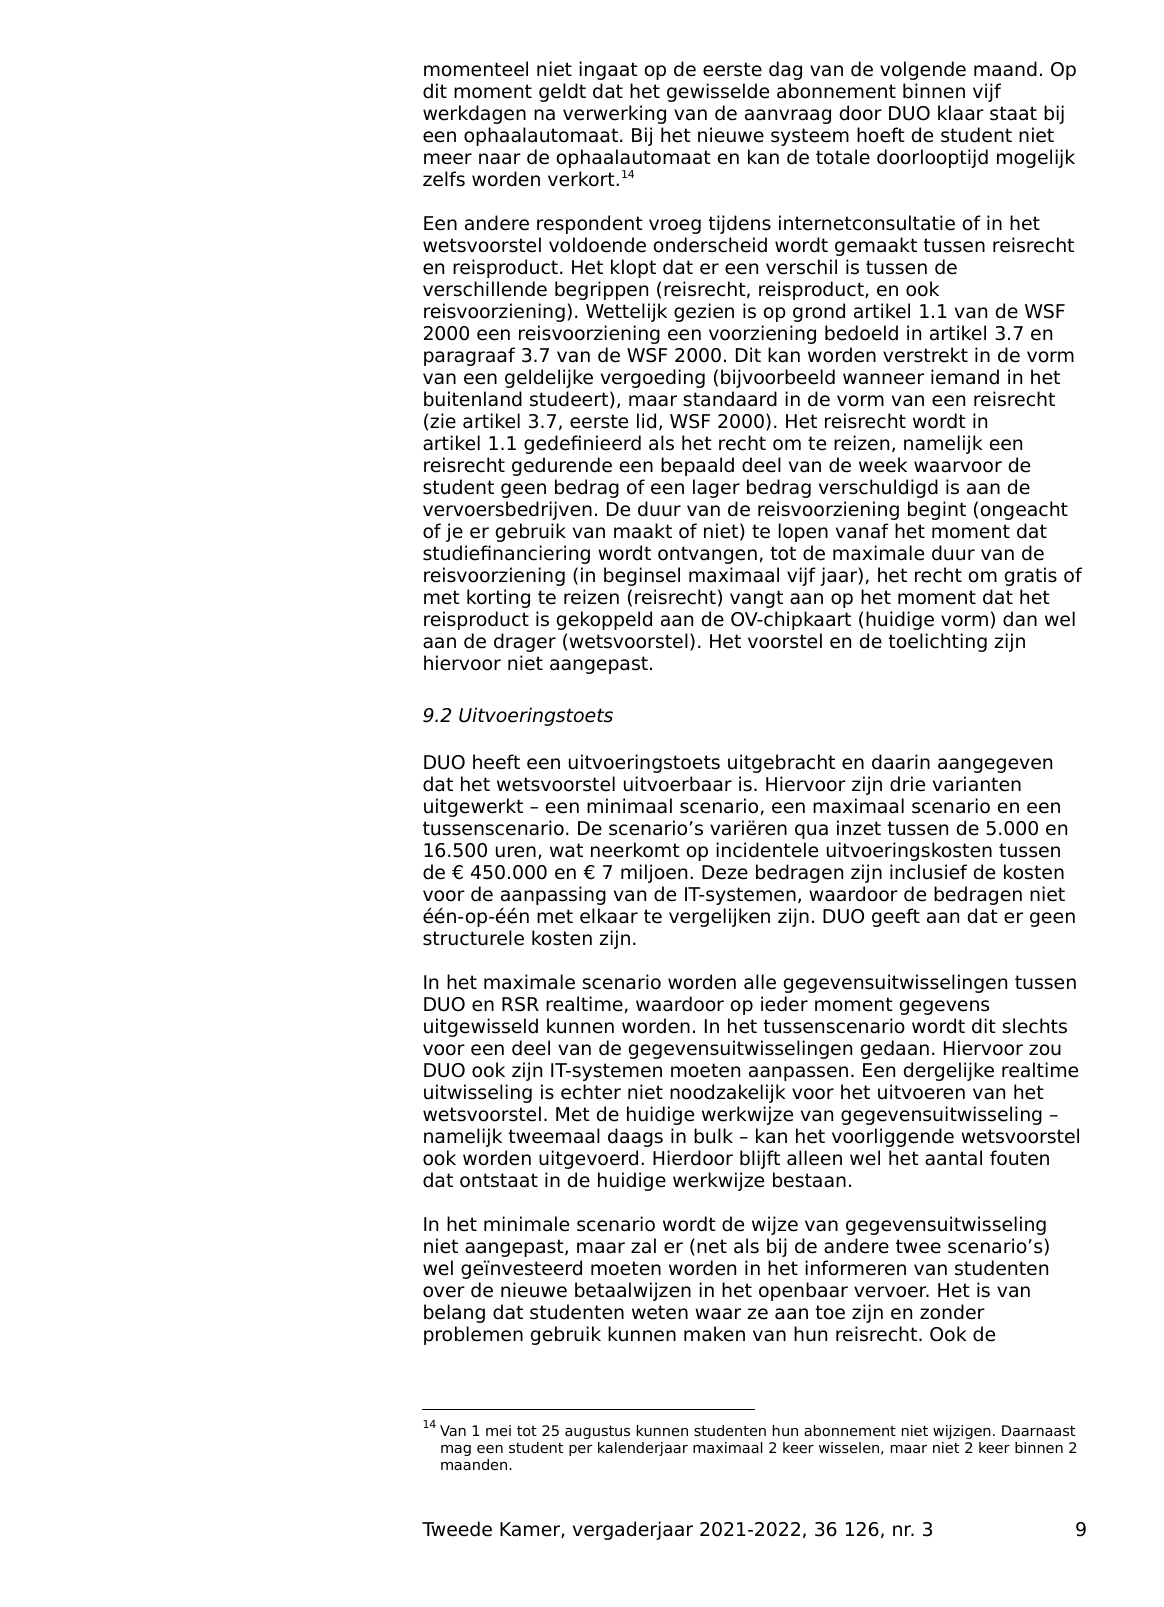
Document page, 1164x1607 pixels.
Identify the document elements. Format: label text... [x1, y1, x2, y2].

text In het maximale scenario worden alle gegevensuitwisselingen tussen DUO en RSR realtime, waardoor op ieder moment gegevens uitgewisseld kunnen worden. In het tussenscenario wordt dit slechts voor een deel van de gegevensuitwisselingen gedaan. Hiervoor zou DUO ook zijn IT-systemen moeten aanpassen. Een dergelijke realtime uitwisseling is echter niet noodzakelijk voor het uitvoeren van het wetsvoorstel. Met de huidige werkwijze van gegevensuitwisseling – namelijk tweemaal daags in bulk – kan het voorliggende wetsvoorstel ook worden uitgevoerd. Hierdoor blijft alleen wel het aantal fouten dat ontstaat in de huidige werkwijze bestaan. [422, 972, 1087, 1191]
text In het minimale scenario wordt de wijze van gegevensuitwisseling niet aangepast, maar zal er (net als bij de andere twee scenario’s) wel geïnvesteerd moeten worden in het informeren van studenten over de nieuwe betaalwijzen in het openbaar vervoer. Het is van belang dat studenten weten waar ze aan toe zijn en zonder problemen gebruik kunnen maken van hun reisrecht. Ook de [422, 1214, 1087, 1346]
text momenteel niet ingaat op de eerste dag van de volgende maand. Op dit moment geldt dat het gewisselde abonnement binnen vijf werkdagen na verwerking van de aanvraag door DUO klaar staat bij een ophaalautomaat. Bij het nieuwe systeem hoeft de student niet meer naar de ophaalautomaat en kan de totale doorlooptijd mogelijk zelfs worden verkort. [422, 59, 1087, 191]
text Van 1 mei tot 25 augustus kunnen studenten hun abonnement niet wijzigen. Daarnaast mag een student per kalenderjaar maximaal 2 keer wisselen, maar niet 2 keer binnen 2 maanden. [422, 1418, 1087, 1474]
text DUO heeft een uitvoeringstoets uitgebracht en daarin aangegeven dat het wetsvoorstel uitvoerbaar is. Hiervoor zijn drie varianten uitgewerkt – een minimaal scenario, een maximaal scenario en een tussenscenario. De scenario’s variëren qua inzet tussen de 5.000 en 16.500 uren, wat neerkomt op incidentele uitvoeringskosten tussen de € 450.000 en € 7 miljoen. Deze bedragen zijn inclusief de kosten voor de aanpassing van de IT-systemen, waardoor de bedragen niet één-op-één met elkaar te vergelijken zijn. DUO geeft aan dat er geen structurele kosten zijn. [422, 752, 1087, 949]
text Een andere respondent vroeg tijdens internetconsultatie of in het wetsvoorstel voldoende onderscheid wordt gemaakt tussen reisrecht en reisproduct. Het klopt dat er een verschil is tussen de verschillende begrippen (reisrecht, reisproduct, en ook reisvoorziening). Wettelijk gezien is op grond artikel 1.1 van de WSF 2000 een reisvoorziening een voorziening bedoeld in artikel 3.7 en paragraaf 3.7 van de WSF 2000. Dit kan worden verstrekt in de vorm van een geldelijke vergoeding (bijvoorbeeld wanneer iemand in het buitenland studeert), maar standaard in de vorm van een reisrecht (zie artikel 3.7, eerste lid, WSF 2000). Het reisrecht wordt in artikel 1.1 gedefinieerd als het recht om te reizen, namelijk een reisrecht gedurende een bepaald deel van de week waarvoor de student geen bedrag of een lager bedrag verschuldigd is aan de vervoersbedrijven. De duur van de reisvoorziening begint (ongeacht of je er gebruik van maakt of niet) te lopen vanaf het moment dat studiefinanciering wordt ontvangen, tot de maximale duur van de reisvoorziening (in beginsel maximaal vijf jaar), het recht om gratis of met korting te reizen (reisrecht) vangt aan op het moment dat het reisproduct is gekoppeld aan de OV-chipkaart (huidige vorm) dan wel aan de drager (wetsvoorstel). Het voorstel en de toelichting zijn hiervoor niet aangepast. [422, 213, 1087, 675]
subtitle 9.2 Uitvoeringstoets [422, 705, 1087, 727]
